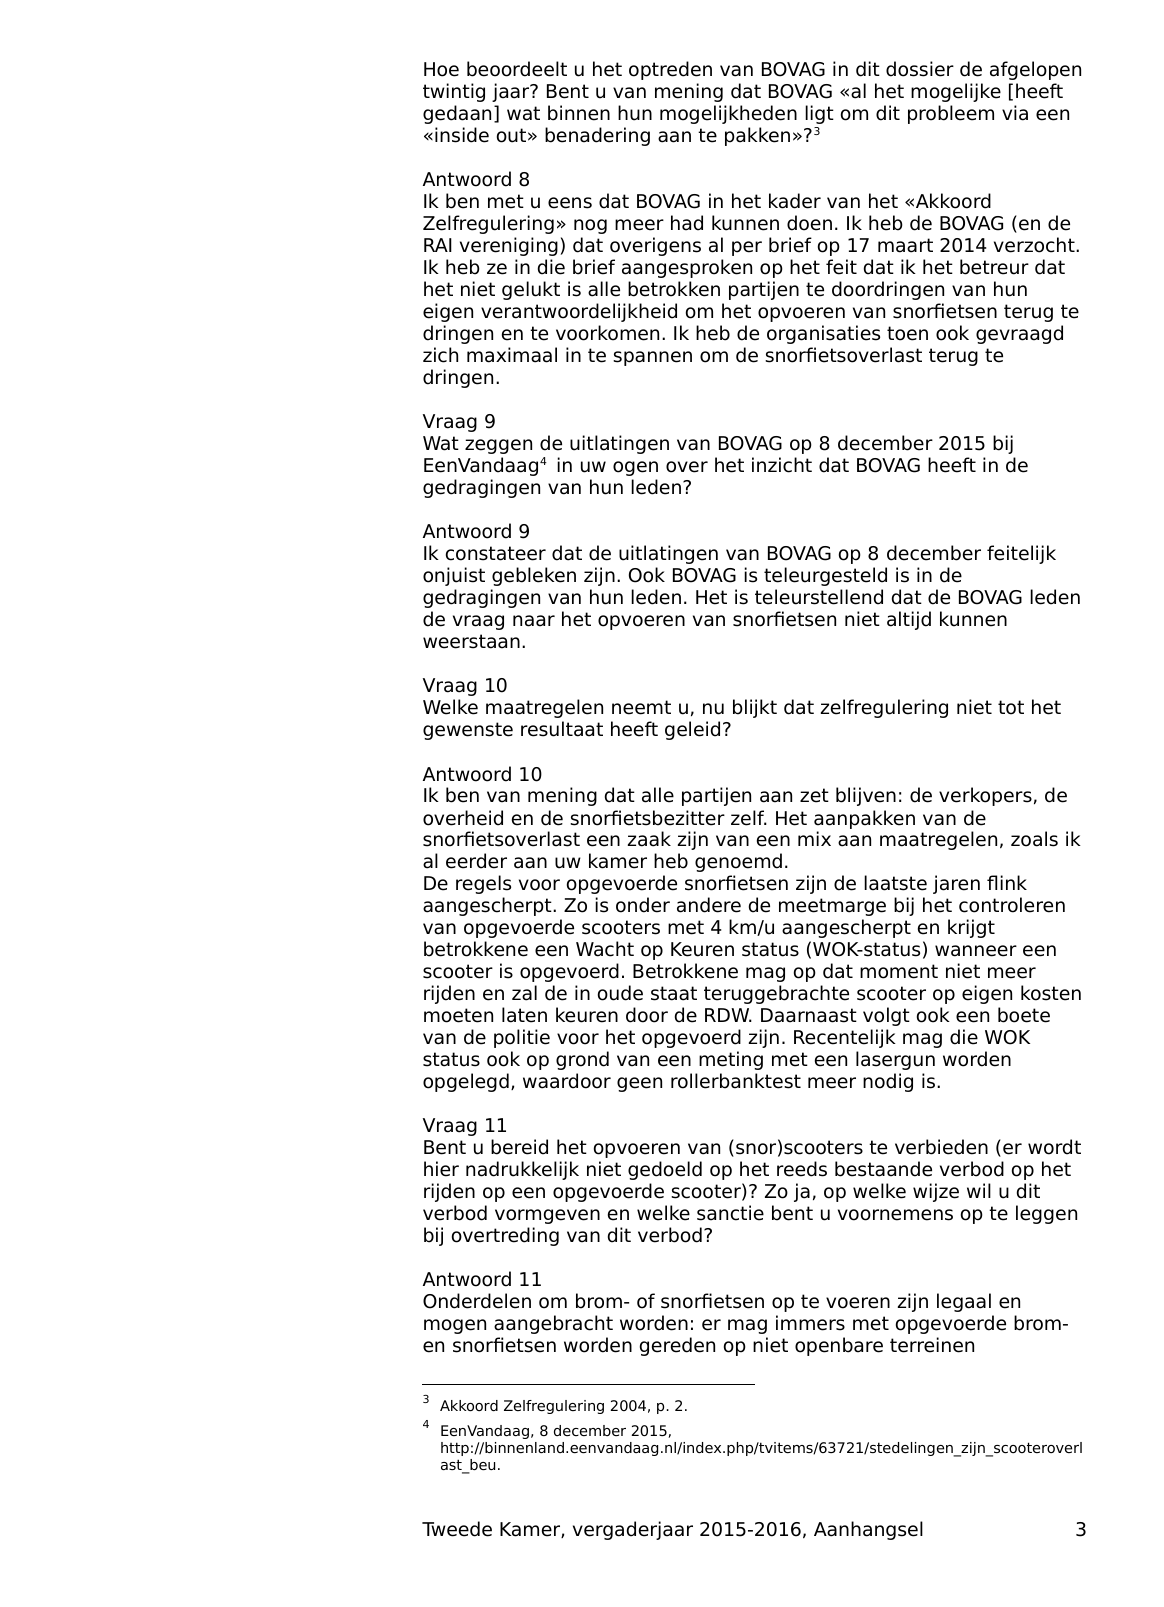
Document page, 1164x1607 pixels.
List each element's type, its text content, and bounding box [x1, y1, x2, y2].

text Ik ben met u eens dat BOVAG in het kader van het «Akkoord Zelfregulering» nog meer had kunnen doen. Ik heb de BOVAG (en de RAI vereniging) dat overigens al per brief op 17 maart 2014 verzocht. Ik heb ze in die brief aangesproken op het feit dat ik het betreur dat het niet gelukt is alle betrokken partijen te doordringen van hun eigen verantwoordelijkheid om het opvoeren van snorfietsen terug te dringen en te voorkomen. Ik heb de organisaties toen ook gevraagd zich maximaal in te spannen om de snorfietsoverlast terug te dringen. [422, 191, 1087, 389]
text Antwoord 11 [422, 1269, 1087, 1291]
text Ik constateer dat de uitlatingen van BOVAG op 8 december feitelijk onjuist gebleken zijn. Ook BOVAG is teleurgesteld is in de gedragingen van hun leden. Het is teleurstellend dat de BOVAG leden de vraag naar het opvoeren van snorfietsen niet altijd kunnen weerstaan. [422, 543, 1087, 653]
text Ik ben van mening dat alle partijen aan zet blijven: de verkopers, de overheid en de snorfietsbezitter zelf. Het aanpakken van de snorfietsoverlast een zaak zijn van een mix aan maatregelen, zoals ik al eerder aan uw kamer heb genoemd. [422, 785, 1087, 873]
text Bent u bereid het opvoeren van (snor)scooters te verbieden (er wordt hier nadrukkelijk niet gedoeld op het reeds bestaande verbod op het rijden op een opgevoerde scooter)? Zo ja, op welke wijze wil u dit verbod vormgeven en welke sanctie bent u voornemens op te leggen bij overtreding van dit verbod? [422, 1137, 1087, 1247]
text Antwoord 10 [422, 763, 1087, 785]
text EenVandaag, 8 december 2015, http://binnenland.eenvandaag.nl/index.php/tvitems/63721/stedelingen_zijn_scooteroverlast_beu. [422, 1418, 1087, 1474]
text Antwoord 8 [422, 169, 1087, 191]
text Antwoord 9 [422, 521, 1087, 543]
text De regels voor opgevoerde snorfietsen zijn de laatste jaren flink aangescherpt. Zo is onder andere de meetmarge bij het controleren van opgevoerde scooters met 4 km/u aangescherpt en krijgt betrokkene een Wacht op Keuren status (WOK-status) wanneer een scooter is opgevoerd. Betrokkene mag op dat moment niet meer rijden en zal de in oude staat teruggebrachte scooter op eigen kosten moeten laten keuren door de RDW. Daarnaast volgt ook een boete van de politie voor het opgevoerd zijn. Recentelijk mag die WOK status ook op grond van een meting met een lasergun worden opgelegd, waardoor geen rollerbanktest meer nodig is. [422, 873, 1087, 1093]
text Hoe beoordeelt u het optreden van BOVAG in dit dossier de afgelopen twintig jaar? Bent u van mening dat BOVAG «al het mogelijke [heeft gedaan] wat binnen hun mogelijkheden ligt om dit probleem via een «inside out» benadering aan te pakken»? [422, 59, 1087, 147]
text Welke maatregelen neemt u, nu blijkt dat zelfregulering niet tot het gewenste resultaat heeft geleid? [422, 697, 1087, 741]
text Onderdelen om brom- of snorfietsen op te voeren zijn legaal en mogen aangebracht worden: er mag immers met opgevoerde brom- en snorfietsen worden gereden op niet openbare terreinen [422, 1291, 1087, 1357]
text Akkoord Zelfregulering 2004, p. 2. [422, 1393, 1087, 1416]
text Vraag 9 [422, 411, 1087, 433]
text Wat zeggen de uitlatingen van BOVAG op 8 december 2015 bij EenVandaag in uw ogen over het inzicht dat BOVAG heeft in de gedragingen van hun leden? [422, 433, 1087, 499]
text Vraag 11 [422, 1115, 1087, 1137]
text Vraag 10 [422, 675, 1087, 697]
